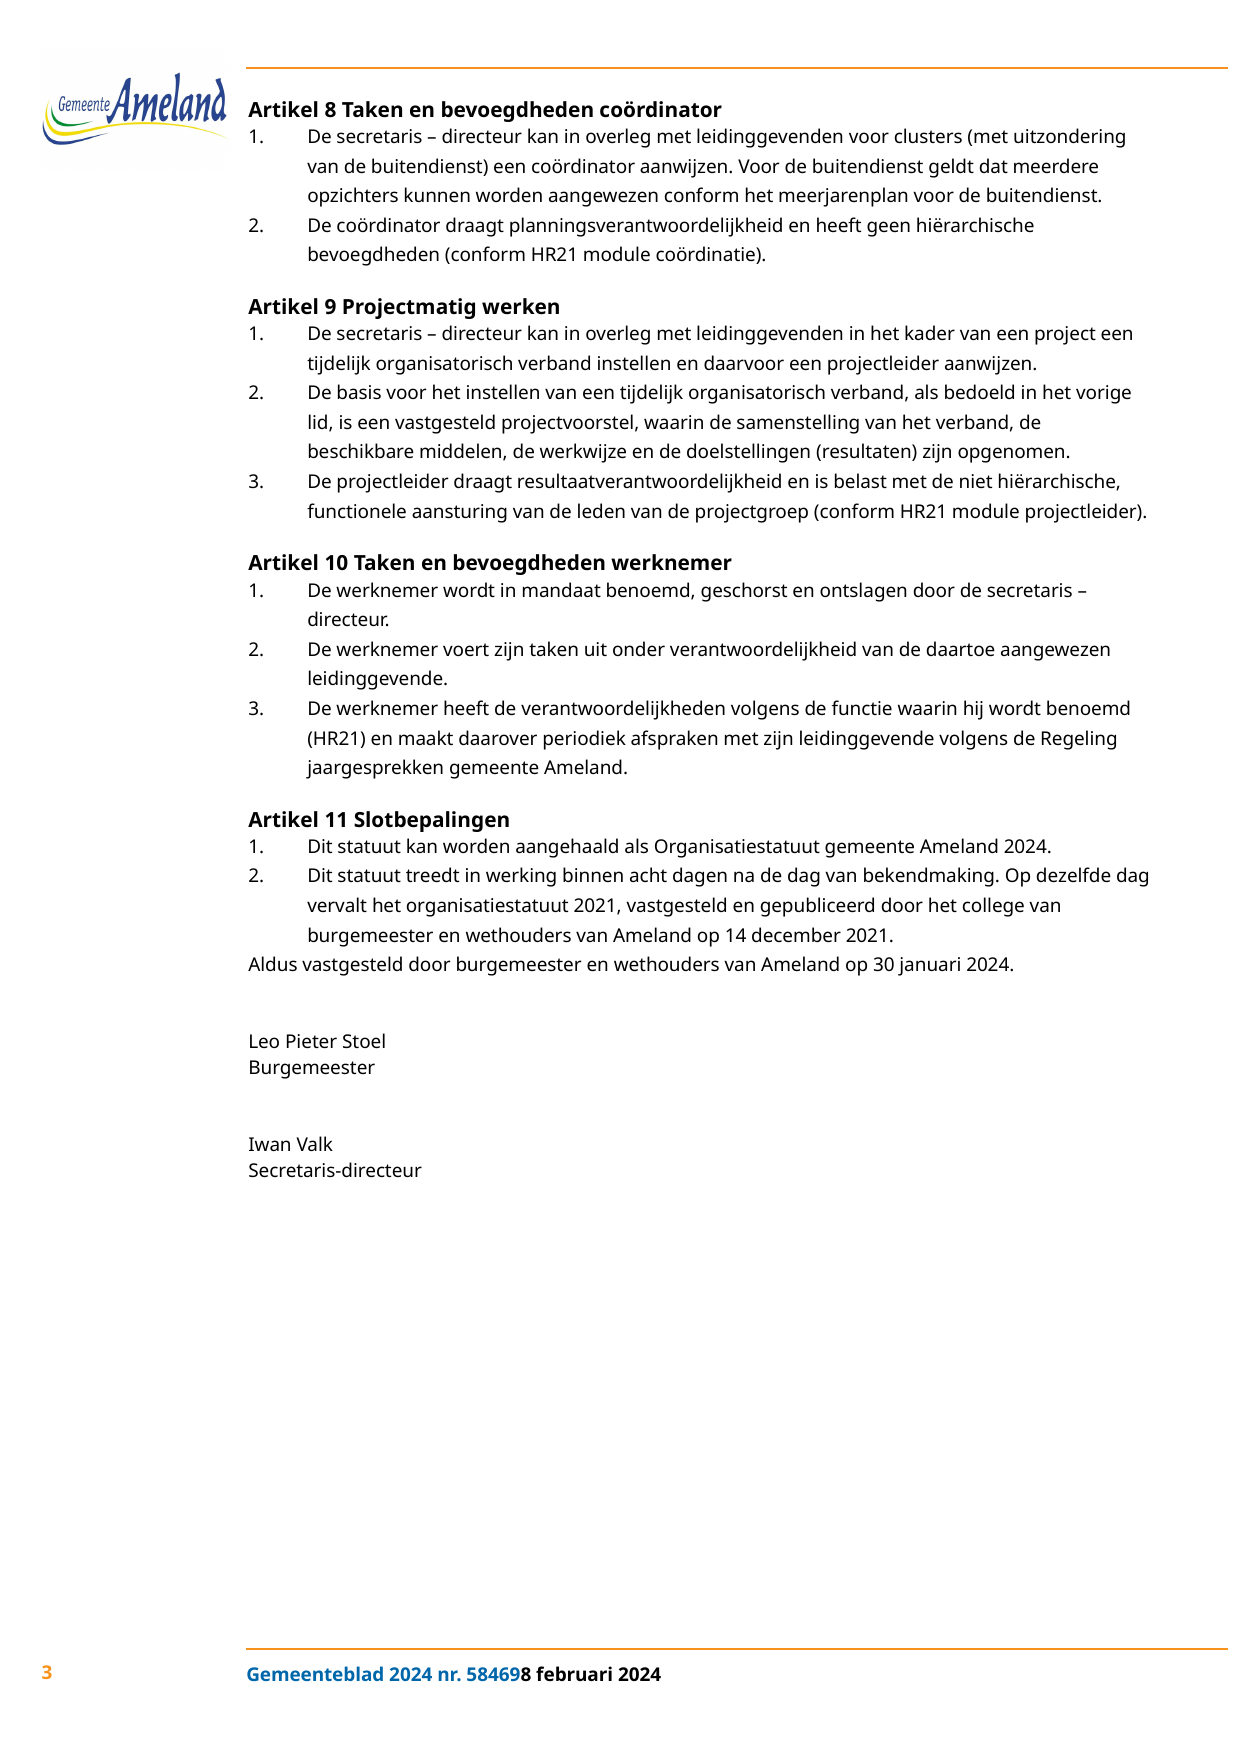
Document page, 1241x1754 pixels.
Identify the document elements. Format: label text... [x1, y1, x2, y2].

text Aldus vastgesteld door burgemeester en wethouders van Ameland op 30 januari 2024. [248, 951, 1152, 977]
list De werknemer voert zijn taken uit onder verantwoordelijkheid van de daartoe aangewezen leidinggevende. [248, 636, 1152, 691]
list De basis voor het instellen van een tijdelijk organisatorisch verband, als bedoeld in het vorige lid, is een vastgesteld projectvoorstel, waarin de samenstelling van het verband, de beschikbare middelen, de werkwijze en de doelstellingen (resultaten) zijn opgenomen. [248, 379, 1152, 464]
text Artikel 11 Slotbepalingen [248, 805, 1152, 833]
list De coördinator draagt planningsverantwoordelijkheid en heeft geen hiërarchische bevoegdheden (conform HR21 module coördinatie). [248, 212, 1152, 267]
list De projectleider draagt resultaatverantwoordelijkheid en is belast met de niet hiërarchische, functionele aansturing van de leden van de projectgroep (conform HR21 module projectleider). [248, 468, 1152, 524]
list De secretaris – directeur kan in overleg met leidinggevenden voor clusters (met uitzondering van de buitendienst) een coördinator aanwijzen. Voor de buitendienst geldt dat meerdere opzichters kunnen worden aangewezen conform het meerjarenplan voor de buitendienst. [248, 123, 1152, 208]
text Secretaris-directeur [248, 1157, 1152, 1183]
list Dit statuut kan worden aangehaald als Organisatiestatuut gemeente Ameland 2024. [248, 833, 1152, 859]
text Artikel 10 Taken en bevoegdheden werknemer [248, 548, 1152, 577]
list Dit statuut treedt in werking binnen acht dagen na de dag van bekendmaking. Op dezelfde dag vervalt het organisatiestatuut 2021, vastgesteld en gepubliceerd door het college van burgemeester en wethouders van Ameland op 14 december 2021. [248, 863, 1152, 948]
list De werknemer wordt in mandaat benoemd, geschorst en ontslagen door de secretaris – directeur. [248, 577, 1152, 632]
picture [41, 47, 231, 172]
list De werknemer heeft de verantwoordelijkheden volgens de functie waarin hij wordt benoemd (HR21) en maakt daarover periodiek afspraken met zijn leidinggevende volgens de Regeling jaargesprekken gemeente Ameland. [248, 695, 1152, 780]
text Leo Pieter Stoel [248, 1029, 1152, 1054]
text Burgemeester [248, 1054, 1152, 1080]
text Artikel 9 Projectmatig werken [248, 292, 1152, 320]
list De secretaris – directeur kan in overleg met leidinggevenden in het kader van een project een tijdelijk organisatorisch verband instellen en daarvoor een projectleider aanwijzen. [248, 320, 1152, 376]
text Artikel 8 Taken en bevoegdheden coördinator [248, 95, 1152, 123]
text Iwan Valk [248, 1132, 1152, 1157]
